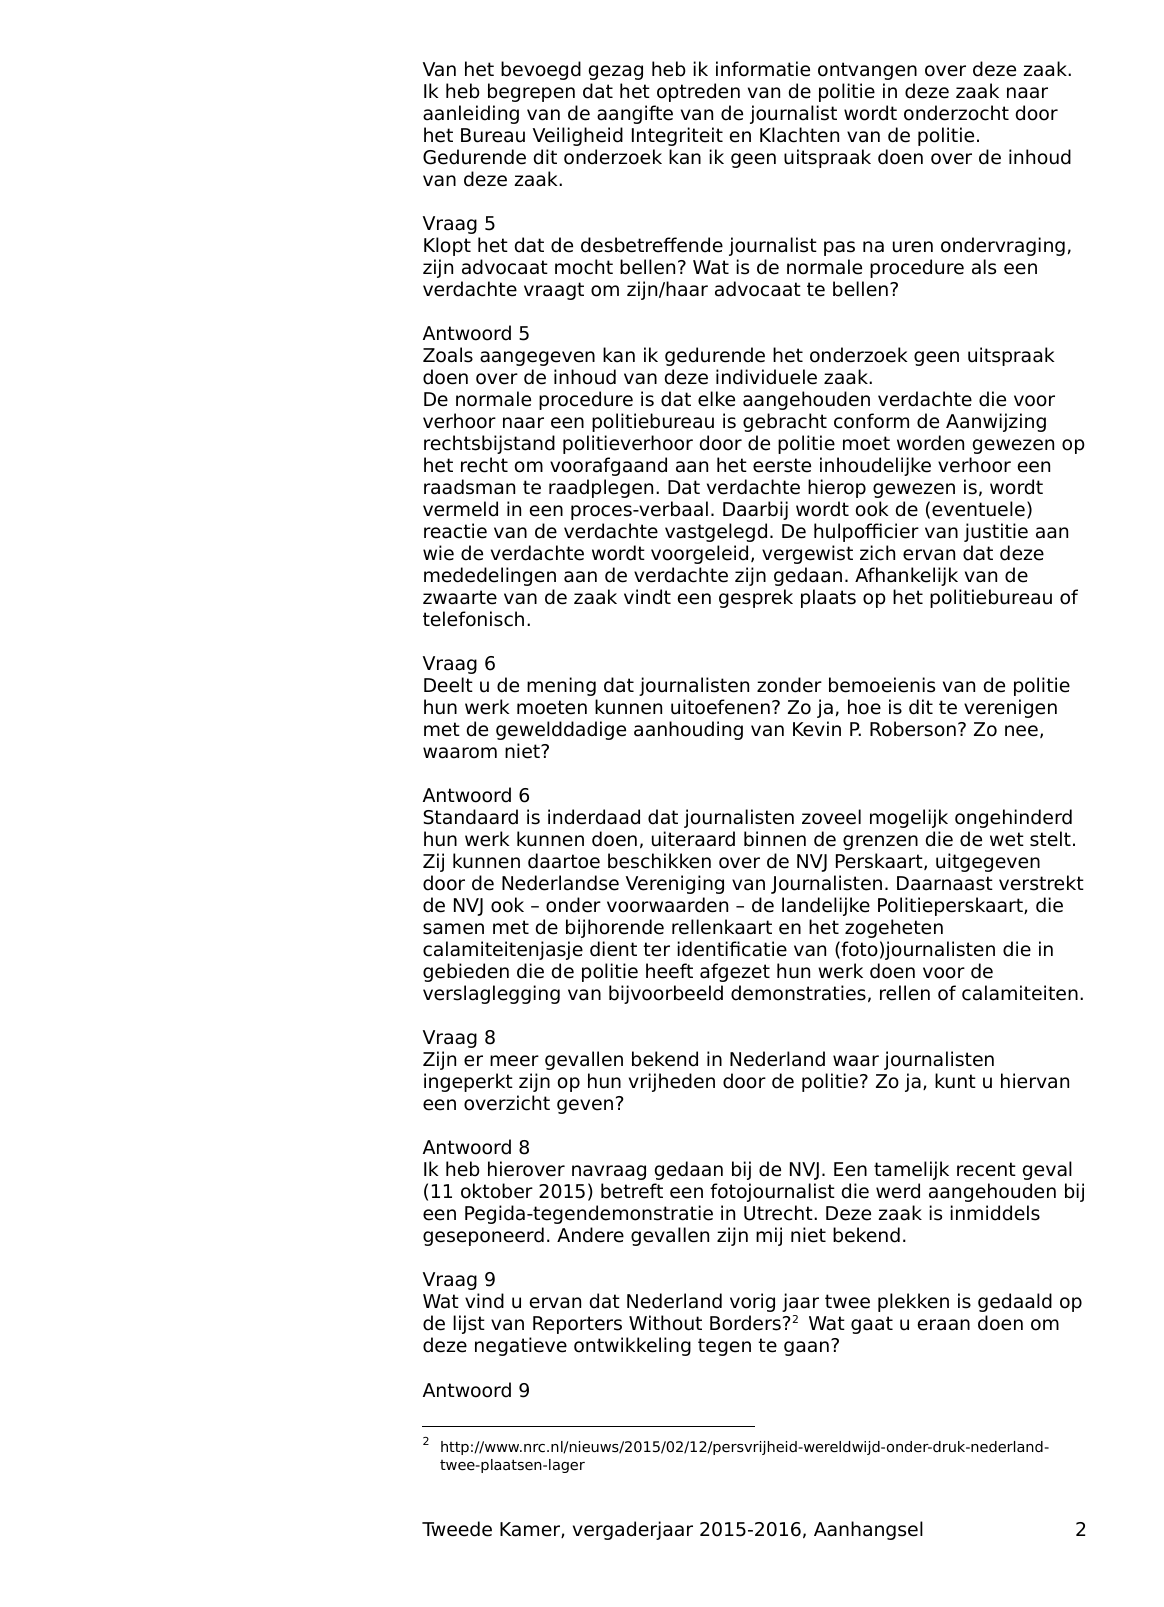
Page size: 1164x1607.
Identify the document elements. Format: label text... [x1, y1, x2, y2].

text Van het bevoegd gezag heb ik informatie ontvangen over deze zaak. Ik heb begrepen dat het optreden van de politie in deze zaak naar aanleiding van de aangifte van de journalist wordt onderzocht door het Bureau Veiligheid Integriteit en Klachten van de politie. Gedurende dit onderzoek kan ik geen uitspraak doen over de inhoud van deze zaak. [422, 59, 1087, 191]
text Vraag 8 [422, 1027, 1087, 1049]
text De normale procedure is dat elke aangehouden verdachte die voor verhoor naar een politiebureau is gebracht conform de Aanwijzing rechtsbijstand politieverhoor door de politie moet worden gewezen op het recht om voorafgaand aan het eerste inhoudelijke verhoor een raadsman te raadplegen. Dat verdachte hierop gewezen is, wordt vermeld in een proces-verbaal. Daarbij wordt ook de (eventuele) reactie van de verdachte vastgelegd. De hulpofficier van justitie aan wie de verdachte wordt voorgeleid, vergewist zich ervan dat deze mededelingen aan de verdachte zijn gedaan. Afhankelijk van de zwaarte van de zaak vindt een gesprek plaats op het politiebureau of telefonisch. [422, 389, 1087, 631]
text Antwoord 5 [422, 323, 1087, 345]
text Vraag 6 [422, 653, 1087, 675]
text Klopt het dat de desbetreffende journalist pas na uren ondervraging, zijn advocaat mocht bellen? Wat is de normale procedure als een verdachte vraagt om zijn/haar advocaat te bellen? [422, 235, 1087, 301]
text Deelt u de mening dat journalisten zonder bemoeienis van de politie hun werk moeten kunnen uitoefenen? Zo ja, hoe is dit te verenigen met de gewelddadige aanhouding van Kevin P. Roberson? Zo nee, waarom niet? [422, 675, 1087, 763]
text Antwoord 9 [422, 1379, 1087, 1401]
text Ik heb hierover navraag gedaan bij de NVJ. Een tamelijk recent geval (11 oktober 2015) betreft een fotojournalist die werd aangehouden bij een Pegida-tegendemonstratie in Utrecht. Deze zaak is inmiddels geseponeerd. Andere gevallen zijn mij niet bekend. [422, 1159, 1087, 1247]
text http://www.nrc.nl/nieuws/2015/02/12/persvrijheid-wereldwijd-onder-druk-nederland-twee-plaatsen-lager [422, 1435, 1087, 1474]
text Antwoord 6 [422, 785, 1087, 807]
text Vraag 5 [422, 213, 1087, 235]
text Zijn er meer gevallen bekend in Nederland waar journalisten ingeperkt zijn op hun vrijheden door de politie? Zo ja, kunt u hiervan een overzicht geven? [422, 1049, 1087, 1115]
text Standaard is inderdaad dat journalisten zoveel mogelijk ongehinderd hun werk kunnen doen, uiteraard binnen de grenzen die de wet stelt. Zij kunnen daartoe beschikken over de NVJ Perskaart, uitgegeven door de Nederlandse Vereniging van Journalisten. Daarnaast verstrekt de NVJ ook – onder voorwaarden – de landelijke Politieperskaart, die samen met de bijhorende rellenkaart en het zogeheten calamiteitenjasje dient ter identificatie van (foto)journalisten die in gebieden die de politie heeft afgezet hun werk doen voor de verslaglegging van bijvoorbeeld demonstraties, rellen of calamiteiten. [422, 807, 1087, 1005]
text Zoals aangegeven kan ik gedurende het onderzoek geen uitspraak doen over de inhoud van deze individuele zaak. [422, 345, 1087, 389]
text Antwoord 8 [422, 1137, 1087, 1159]
text Wat vind u ervan dat Nederland vorig jaar twee plekken is gedaald op de lijst van Reporters Without Borders? Wat gaat u eraan doen om deze negatieve ontwikkeling tegen te gaan? [422, 1291, 1087, 1357]
text Vraag 9 [422, 1269, 1087, 1291]
